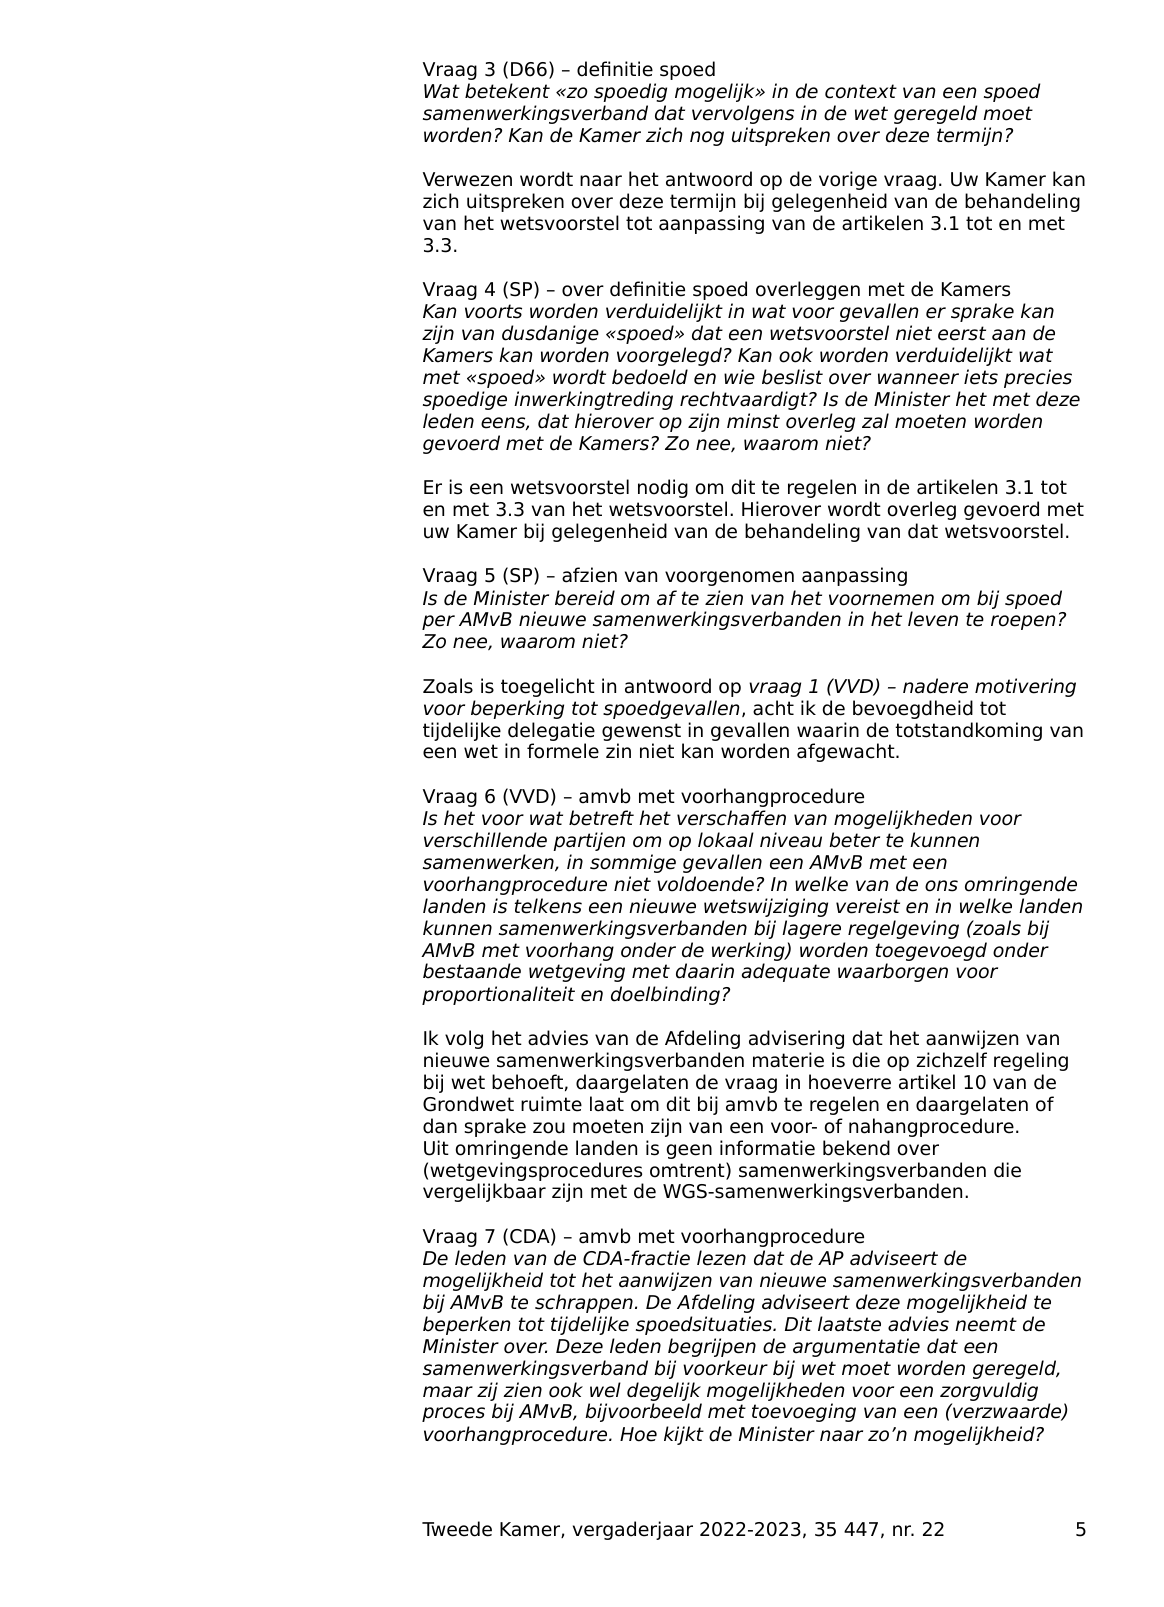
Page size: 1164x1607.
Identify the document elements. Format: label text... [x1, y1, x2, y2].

text Is het voor wat betreft het verschaffen van mogelijkheden voor verschillende partijen om op lokaal niveau beter te kunnen samenwerken, in sommige gevallen een AMvB met een voorhangprocedure niet voldoende? In welke van de ons omringende landen is telkens een nieuwe wetswijziging vereist en in welke landen kunnen samenwerkingsverbanden bij lagere regelgeving (zoals bij AMvB met voorhang onder de werking) worden toegevoegd onder bestaande wetgeving met daarin adequate waarborgen voor proportionaliteit en doelbinding? [422, 808, 1087, 1005]
text Vraag 4 (SP) – over definitie spoed overleggen met de Kamers [422, 279, 1087, 301]
text De leden van de CDA-fractie lezen dat de AP adviseert de mogelijkheid tot het aanwijzen van nieuwe samenwerkingsverbanden bij AMvB te schrappen. De Afdeling adviseert deze mogelijkheid te beperken tot tijdelijke spoedsituaties. Dit laatste advies neemt de Minister over. Deze leden begrijpen de argumentatie dat een samenwerkingsverband bij voorkeur bij wet moet worden geregeld, maar zij zien ook wel degelijk mogelijkheden voor een zorgvuldig proces bij AMvB, bijvoorbeeld met toevoeging van een (verzwaarde) voorhangprocedure. Hoe kijkt de Minister naar zo’n mogelijkheid? [422, 1248, 1087, 1445]
text Vraag 3 (D66) – definitie spoed [422, 59, 1087, 81]
text Verwezen wordt naar het antwoord op de vorige vraag. Uw Kamer kan zich uitspreken over deze termijn bij gelegenheid van de behandeling van het wetsvoorstel tot aanpassing van de artikelen 3.1 tot en met 3.3. [422, 169, 1087, 257]
text Zoals is toegelicht in antwoord op vraag 1 (VVD) – nadere motivering voor beperking tot spoedgevallen, acht ik de bevoegdheid tot tijdelijke delegatie gewenst in gevallen waarin de totstandkoming van een wet in formele zin niet kan worden afgewacht. [422, 676, 1087, 763]
text Is de Minister bereid om af te zien van het voornemen om bij spoed per AMvB nieuwe samenwerkingsverbanden in het leven te roepen? Zo nee, waarom niet? [422, 587, 1087, 653]
text Uit omringende landen is geen informatie bekend over (wetgevingsprocedures omtrent) samenwerkingsverbanden die vergelijkbaar zijn met de WGS-samenwerkingsverbanden. [422, 1137, 1087, 1203]
text Ik volg het advies van de Afdeling advisering dat het aanwijzen van nieuwe samenwerkingsverbanden materie is die op zichzelf regeling bij wet behoeft, daargelaten de vraag in hoeverre artikel 10 van de Grondwet ruimte laat om dit bij amvb te regelen en daargelaten of dan sprake zou moeten zijn van een voor- of nahangprocedure. [422, 1028, 1087, 1137]
text Vraag 5 (SP) – afzien van voorgenomen aanpassing [422, 565, 1087, 587]
text Kan voorts worden verduidelijkt in wat voor gevallen er sprake kan zijn van dusdanige «spoed» dat een wetsvoorstel niet eerst aan de Kamers kan worden voorgelegd? Kan ook worden verduidelijkt wat met «spoed» wordt bedoeld en wie beslist over wanneer iets precies spoedige inwerkingtreding rechtvaardigt? Is de Minister het met deze leden eens, dat hierover op zijn minst overleg zal moeten worden gevoerd met de Kamers? Zo nee, waarom niet? [422, 301, 1087, 455]
text Vraag 6 (VVD) – amvb met voorhangprocedure [422, 786, 1087, 808]
text Wat betekent «zo spoedig mogelijk» in de context van een spoed samenwerkingsverband dat vervolgens in de wet geregeld moet worden? Kan de Kamer zich nog uitspreken over deze termijn? [422, 81, 1087, 147]
text Vraag 7 (CDA) – amvb met voorhangprocedure [422, 1226, 1087, 1248]
text Er is een wetsvoorstel nodig om dit te regelen in de artikelen 3.1 tot en met 3.3 van het wetsvoorstel. Hierover wordt overleg gevoerd met uw Kamer bij gelegenheid van de behandeling van dat wetsvoorstel. [422, 477, 1087, 543]
